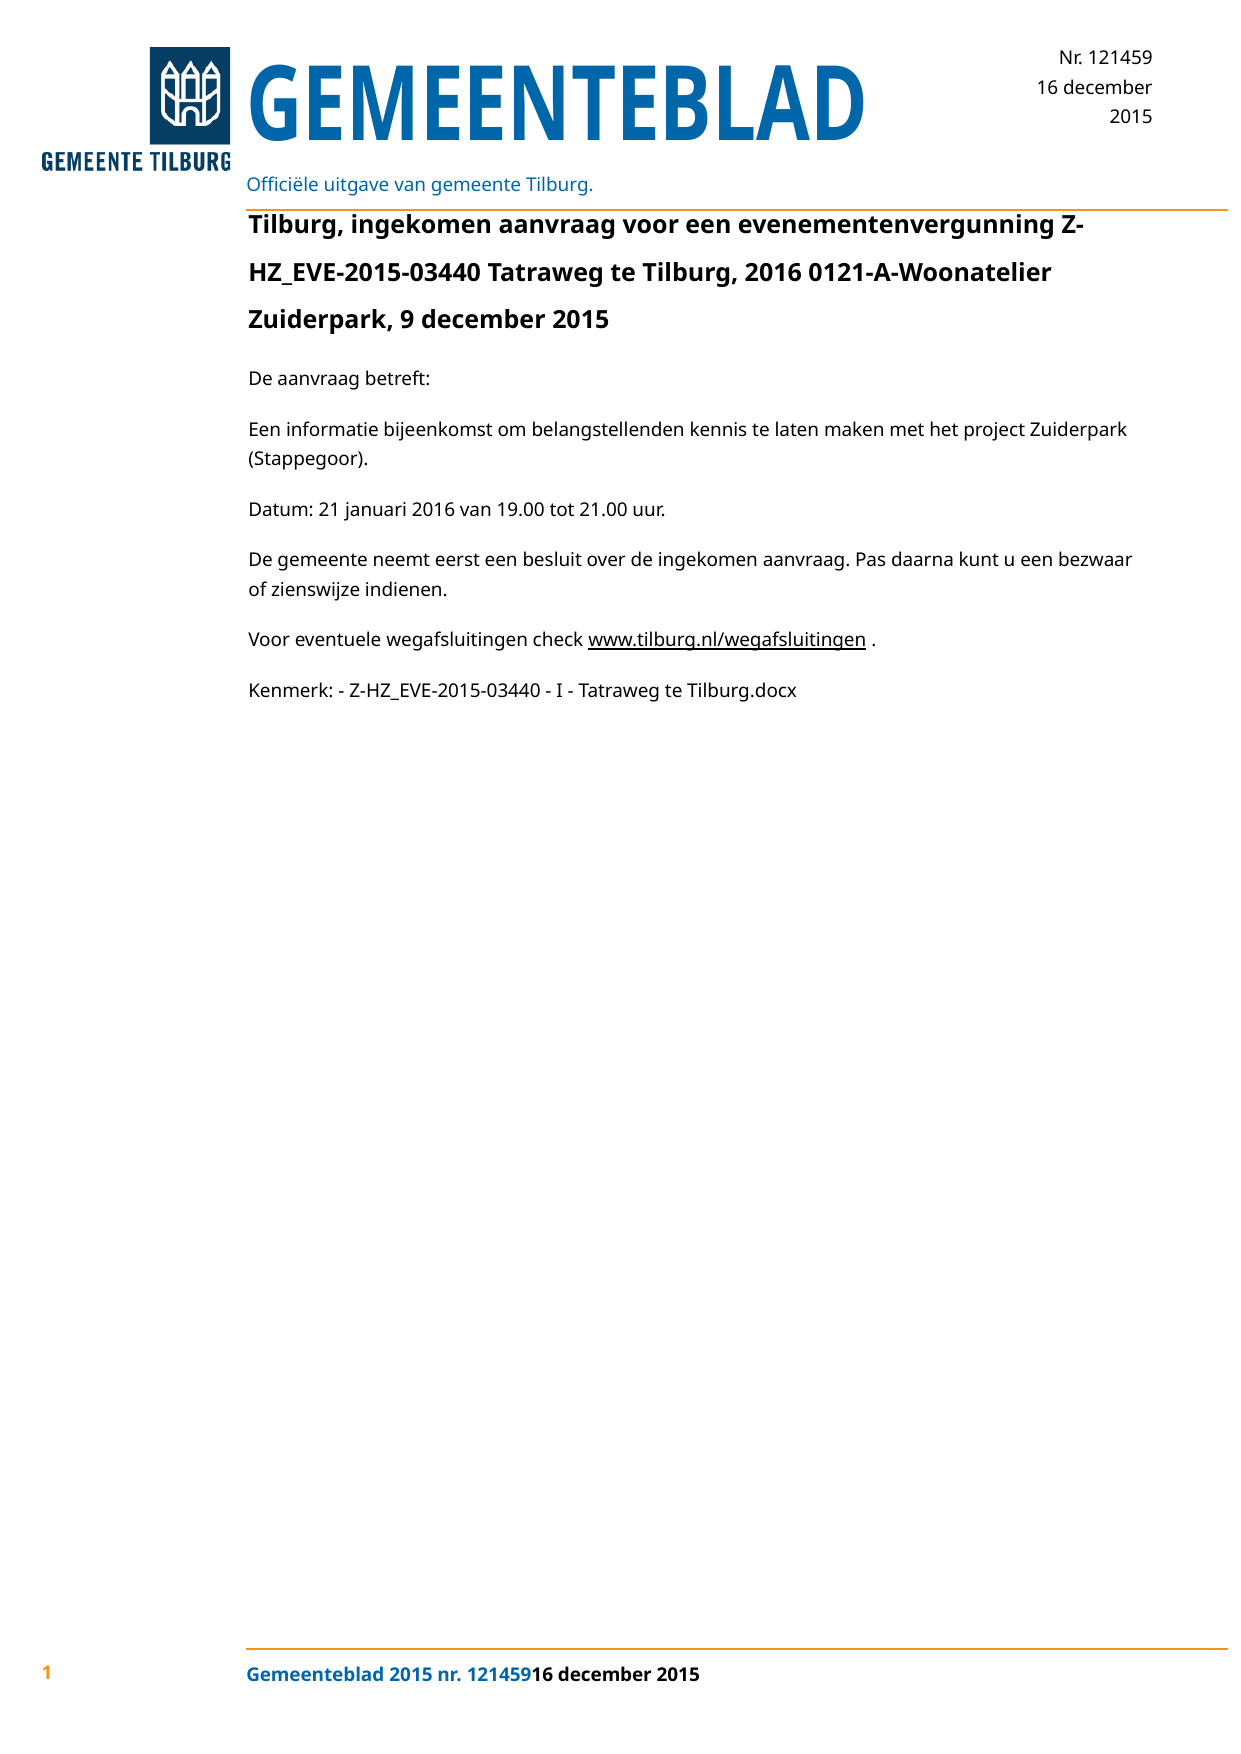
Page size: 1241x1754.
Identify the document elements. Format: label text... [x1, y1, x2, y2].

text Een informatie bijeenkomst om belangstellenden kennis te laten maken met het project Zuiderpark (Stappegoor). [248, 416, 1152, 471]
picture [41, 47, 231, 172]
text Voor eventuele wegafsluitingen check www.tilburg.nl/wegafsluitingen . [248, 626, 1152, 652]
text Tilburg, ingekomen aanvraag voor een evenementenvergunning Z-HZ_EVE-2015-03440 Tatraweg te Tilburg, 2016 0121-A-Woonatelier Zuiderpark, 9 december 2015 [248, 211, 1152, 336]
text De aanvraag betreft: [248, 366, 1152, 391]
text Datum: 21 januari 2016 van 19.00 tot 21.00 uur. [248, 496, 1152, 522]
text Kenmerk: - Z-HZ_EVE-2015-03440 - I - Tatraweg te Tilburg.docx [248, 677, 1152, 702]
text De gemeente neemt eerst een besluit over de ingekomen aanvraag. Pas daarna kunt u een bezwaar of zienswijze indienen. [248, 546, 1152, 602]
